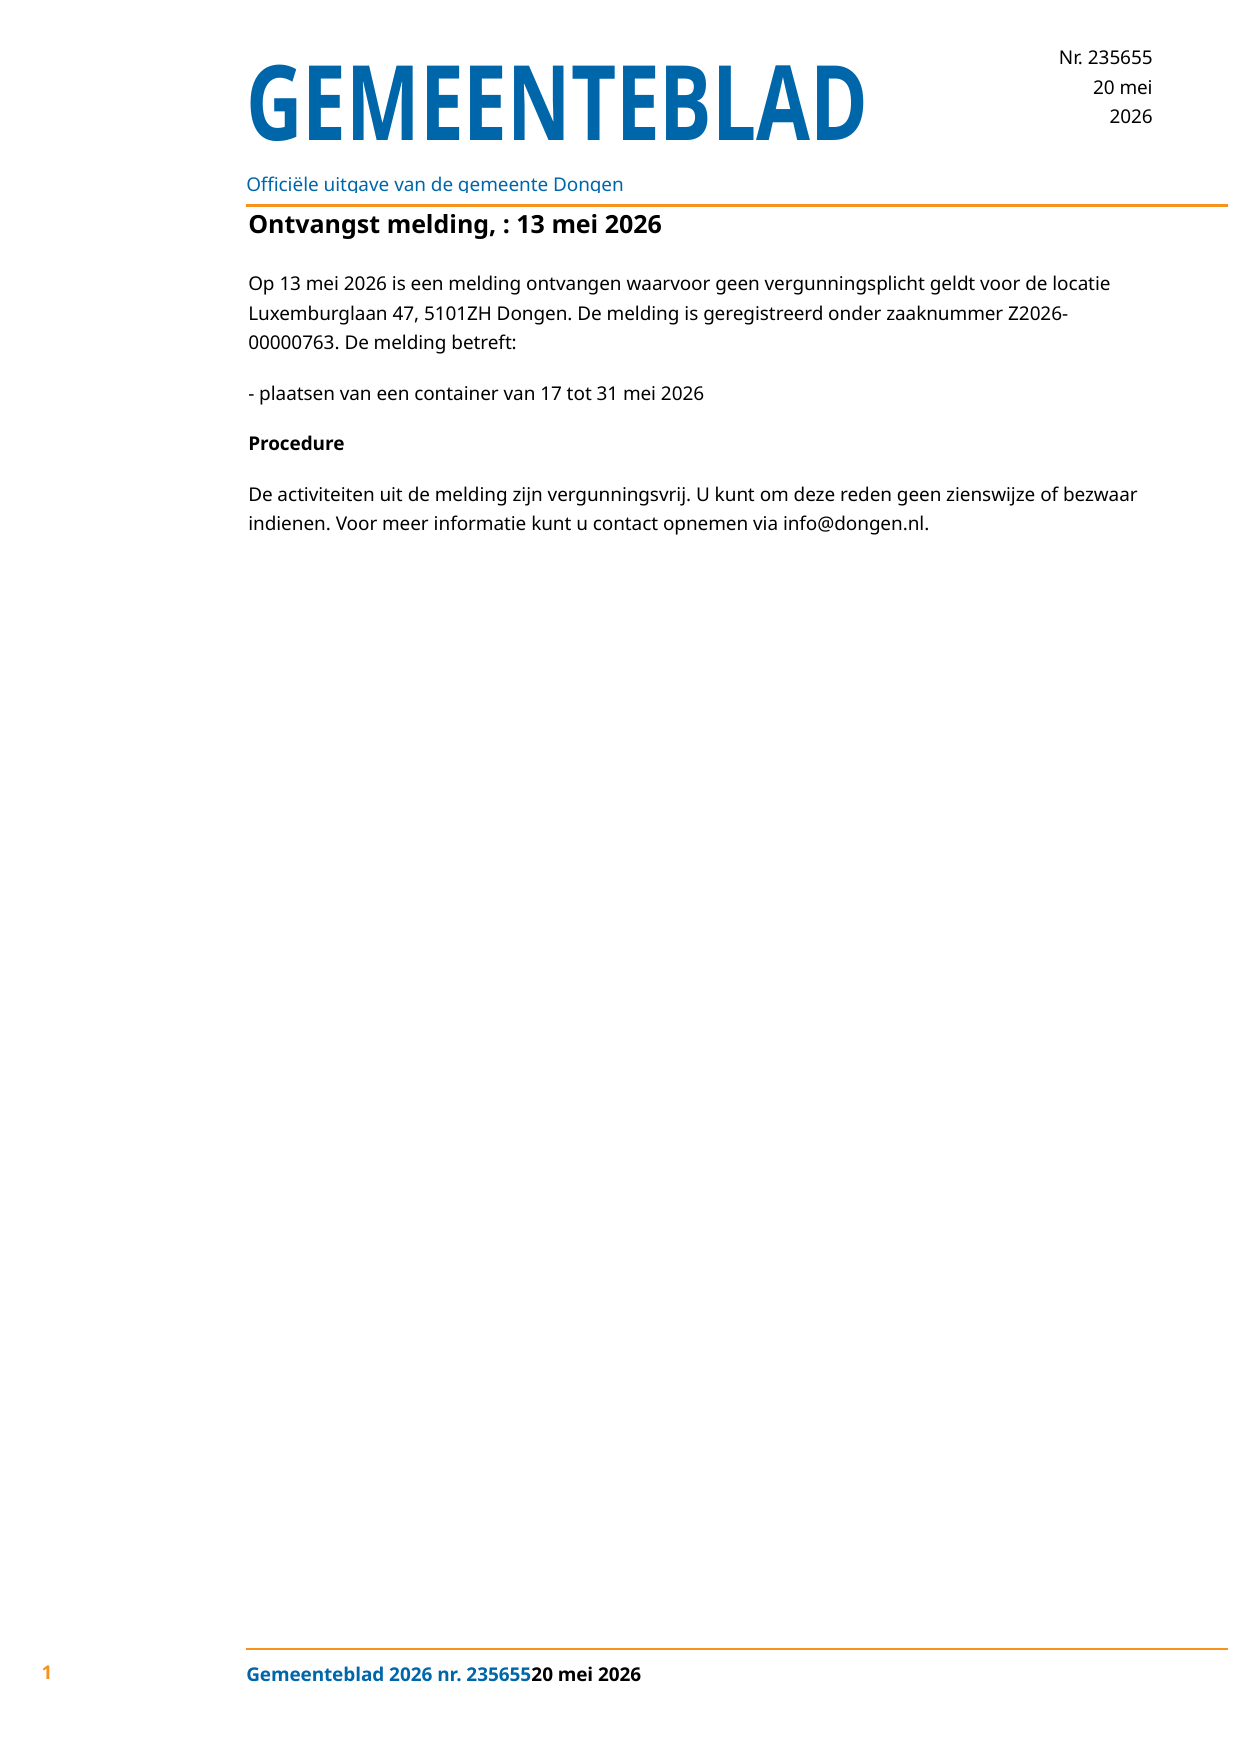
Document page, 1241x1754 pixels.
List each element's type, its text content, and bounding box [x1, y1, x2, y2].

text Op 13 mei 2026 is een melding ontvangen waarvoor geen vergunningsplicht geldt voor de locatie Luxemburglaan 47, 5101ZH Dongen. De melding is geregistreerd onder zaaknummer Z2026-00000763. De melding betreft: [248, 270, 1152, 355]
text Ontvangst melding, : 13 mei 2026 [248, 207, 1152, 241]
text - plaatsen van een container van 17 tot 31 mei 2026 [248, 380, 1152, 406]
text Procedure [248, 430, 1152, 456]
text De activiteiten uit de melding zijn vergunningsvrij. U kunt om deze reden geen zienswijze of bezwaar indienen. Voor meer informatie kunt u contact opnemen via info@dongen.nl. [248, 481, 1152, 536]
picture [41, 47, 231, 172]
